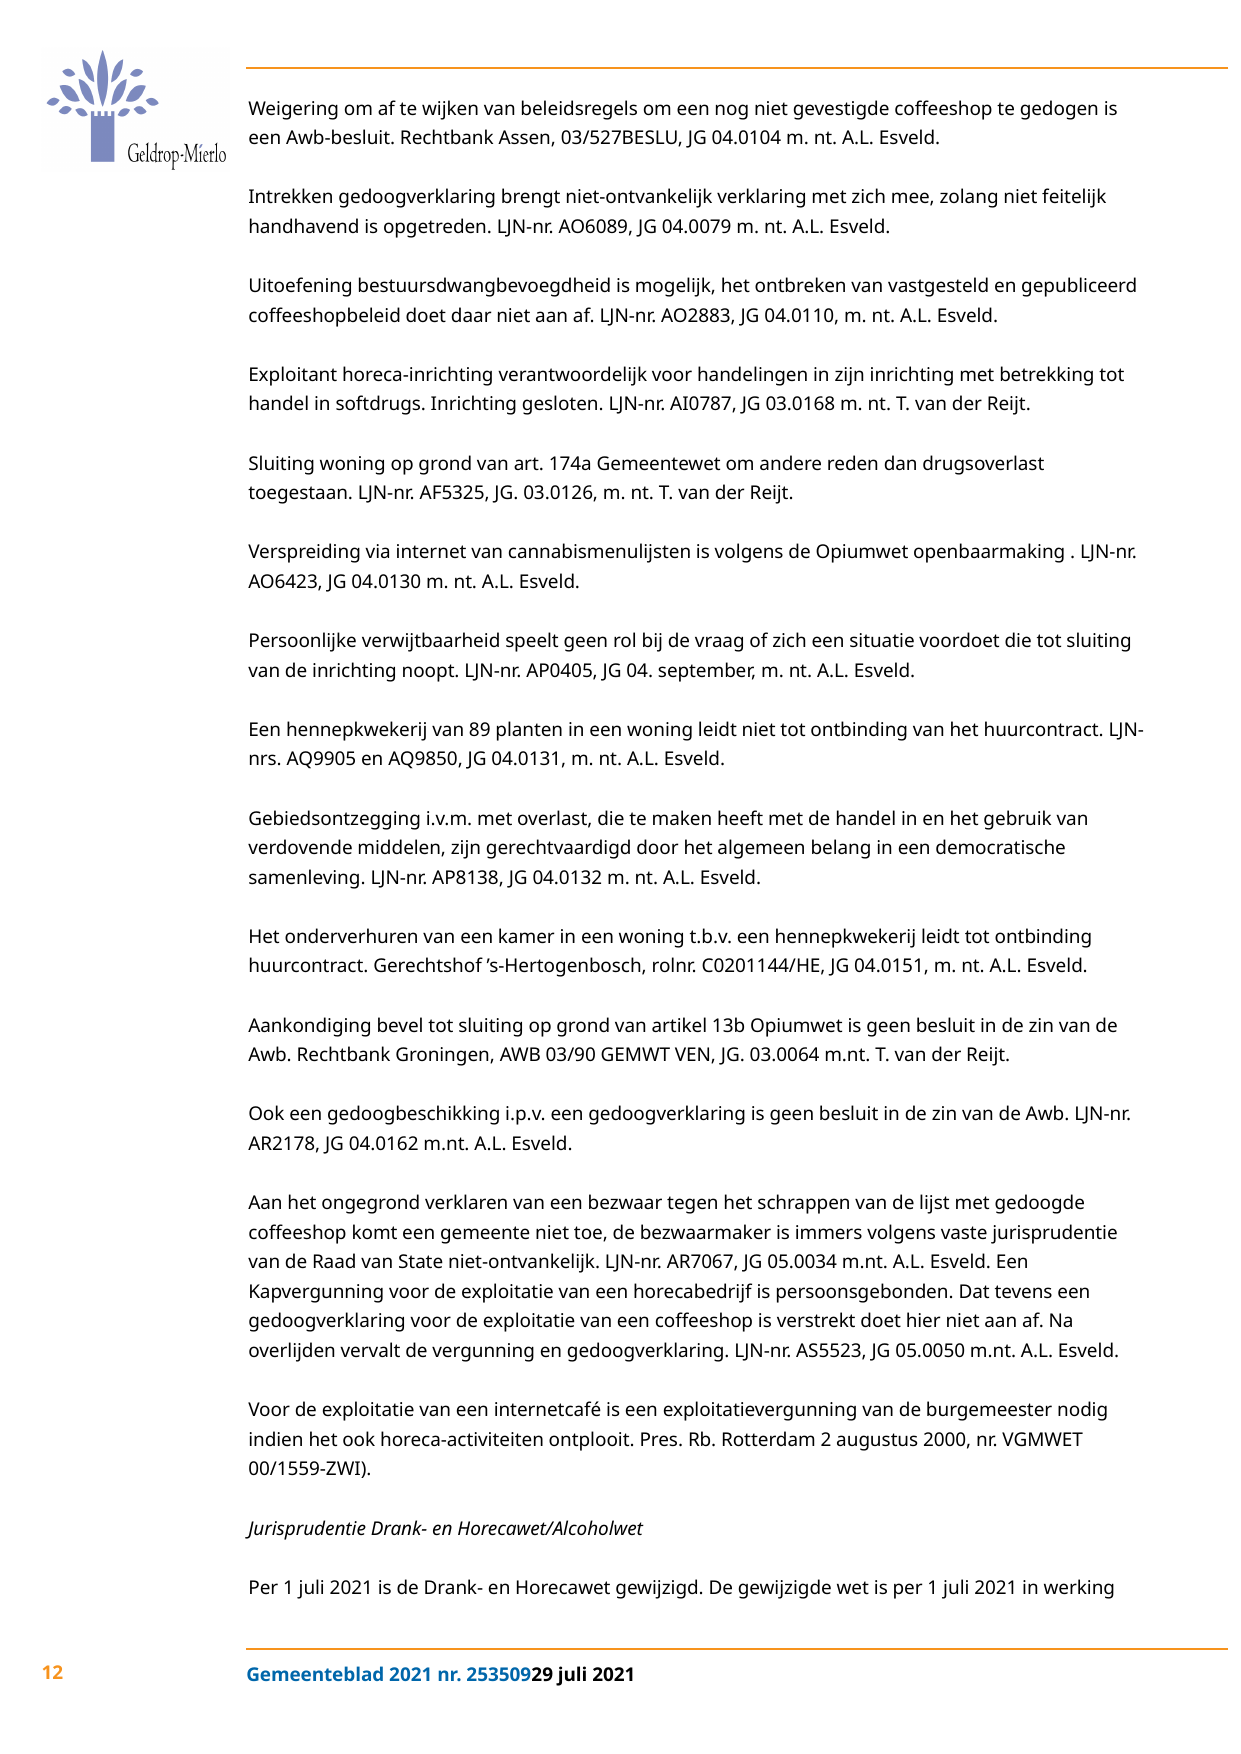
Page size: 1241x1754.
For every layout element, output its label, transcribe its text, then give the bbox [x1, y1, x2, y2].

text Intrekken gedoogverklaring brengt niet-ontvankelijk verklaring met zich mee, zolang niet feitelijk handhavend is opgetreden. LJN-nr. AO6089, JG 04.0079 m. nt. A.L. Esveld. [248, 183, 1152, 239]
text Voor de exploitatie van een internetcafé is een exploitatievergunning van de burgemeester nodig indien het ook horeca-activiteiten ontplooit. Pres. Rb. Rotterdam 2 augustus 2000, nr. VGMWET 00/1559-ZWI). [248, 1396, 1152, 1481]
text Verspreiding via internet van cannabismenulijsten is volgens de Opiumwet openbaarmaking . LJN-nr. AO6423, JG 04.0130 m. nt. A.L. Esveld. [248, 538, 1152, 594]
text Gebiedsontzegging i.v.m. met overlast, die te maken heeft met de handel in en het gebruik van verdovende middelen, zijn gerechtvaardigd door het algemeen belang in een democratische samenleving. LJN-nr. AP8138, JG 04.0132 m. nt. A.L. Esveld. [248, 805, 1152, 890]
text Aan het ongegrond verklaren van een bezwaar tegen het schrappen van de lijst met gedoogde coffeeshop komt een gemeente niet toe, de bezwaarmaker is immers volgens vaste jurisprudentie van de Raad van State niet-ontvankelijk. LJN-nr. AR7067, JG 05.0034 m.nt. A.L. Esveld. Een Kapvergunning voor de exploitatie van een horecabedrijf is persoonsgebonden. Dat tevens een gedoogverklaring voor de exploitatie van een coffeeshop is verstrekt doet hier niet aan af. Na overlijden vervalt de vergunning en gedoogverklaring. LJN-nr. AS5523, JG 05.0050 m.nt. A.L. Esveld. [248, 1189, 1152, 1363]
text Per 1 juli 2021 is de Drank- en Horecawet gewijzigd. De gewijzigde wet is per 1 juli 2021 in werking [248, 1574, 1152, 1600]
text Persoonlijke verwijtbaarheid speelt geen rol bij de vraag of zich een situatie voordoet die tot sluiting van de inrichting noopt. LJN-nr. AP0405, JG 04. september, m. nt. A.L. Esveld. [248, 627, 1152, 683]
text Exploitant horeca-inrichting verantwoordelijk voor handelingen in zijn inrichting met betrekking tot handel in softdrugs. Inrichting gesloten. LJN-nr. AI0787, JG 03.0168 m. nt. T. van der Reijt. [248, 361, 1152, 416]
text Sluiting woning op grond van art. 174a Gemeentewet om andere reden dan drugsoverlast toegestaan. LJN-nr. AF5325, JG. 03.0126, m. nt. T. van der Reijt. [248, 450, 1152, 505]
text Het onderverhuren van een kamer in een woning t.b.v. een hennepkwekerij leidt tot ontbinding huurcontract. Gerechtshof ’s-Hertogenbosch, rolnr. C0201144/HE, JG 04.0151, m. nt. A.L. Esveld. [248, 923, 1152, 978]
text Jurisprudentie Drank- en Horecawet/Alcoholwet [248, 1515, 1152, 1541]
text Weigering om af te wijken van beleidsregels om een nog niet gevestigde coffeeshop te gedogen is een Awb-besluit. Rechtbank Assen, 03/527BESLU, JG 04.0104 m. nt. A.L. Esveld. [248, 95, 1152, 150]
picture [41, 47, 231, 172]
text Uitoefening bestuursdwangbevoegdheid is mogelijk, het ontbreken van vastgesteld en gepubliceerd coffeeshopbeleid doet daar niet aan af. LJN-nr. AO2883, JG 04.0110, m. nt. A.L. Esveld. [248, 272, 1152, 328]
text Een hennepkwekerij van 89 planten in een woning leidt niet tot ontbinding van het huurcontract. LJN-nrs. AQ9905 en AQ9850, JG 04.0131, m. nt. A.L. Esveld. [248, 716, 1152, 771]
text Ook een gedoogbeschikking i.p.v. een gedoogverklaring is geen besluit in de zin van de Awb. LJN-nr. AR2178, JG 04.0162 m.nt. A.L. Esveld. [248, 1101, 1152, 1156]
text Aankondiging bevel tot sluiting op grond van artikel 13b Opiumwet is geen besluit in de zin van de Awb. Rechtbank Groningen, AWB 03/90 GEMWT VEN, JG. 03.0064 m.nt. T. van der Reijt. [248, 1012, 1152, 1067]
